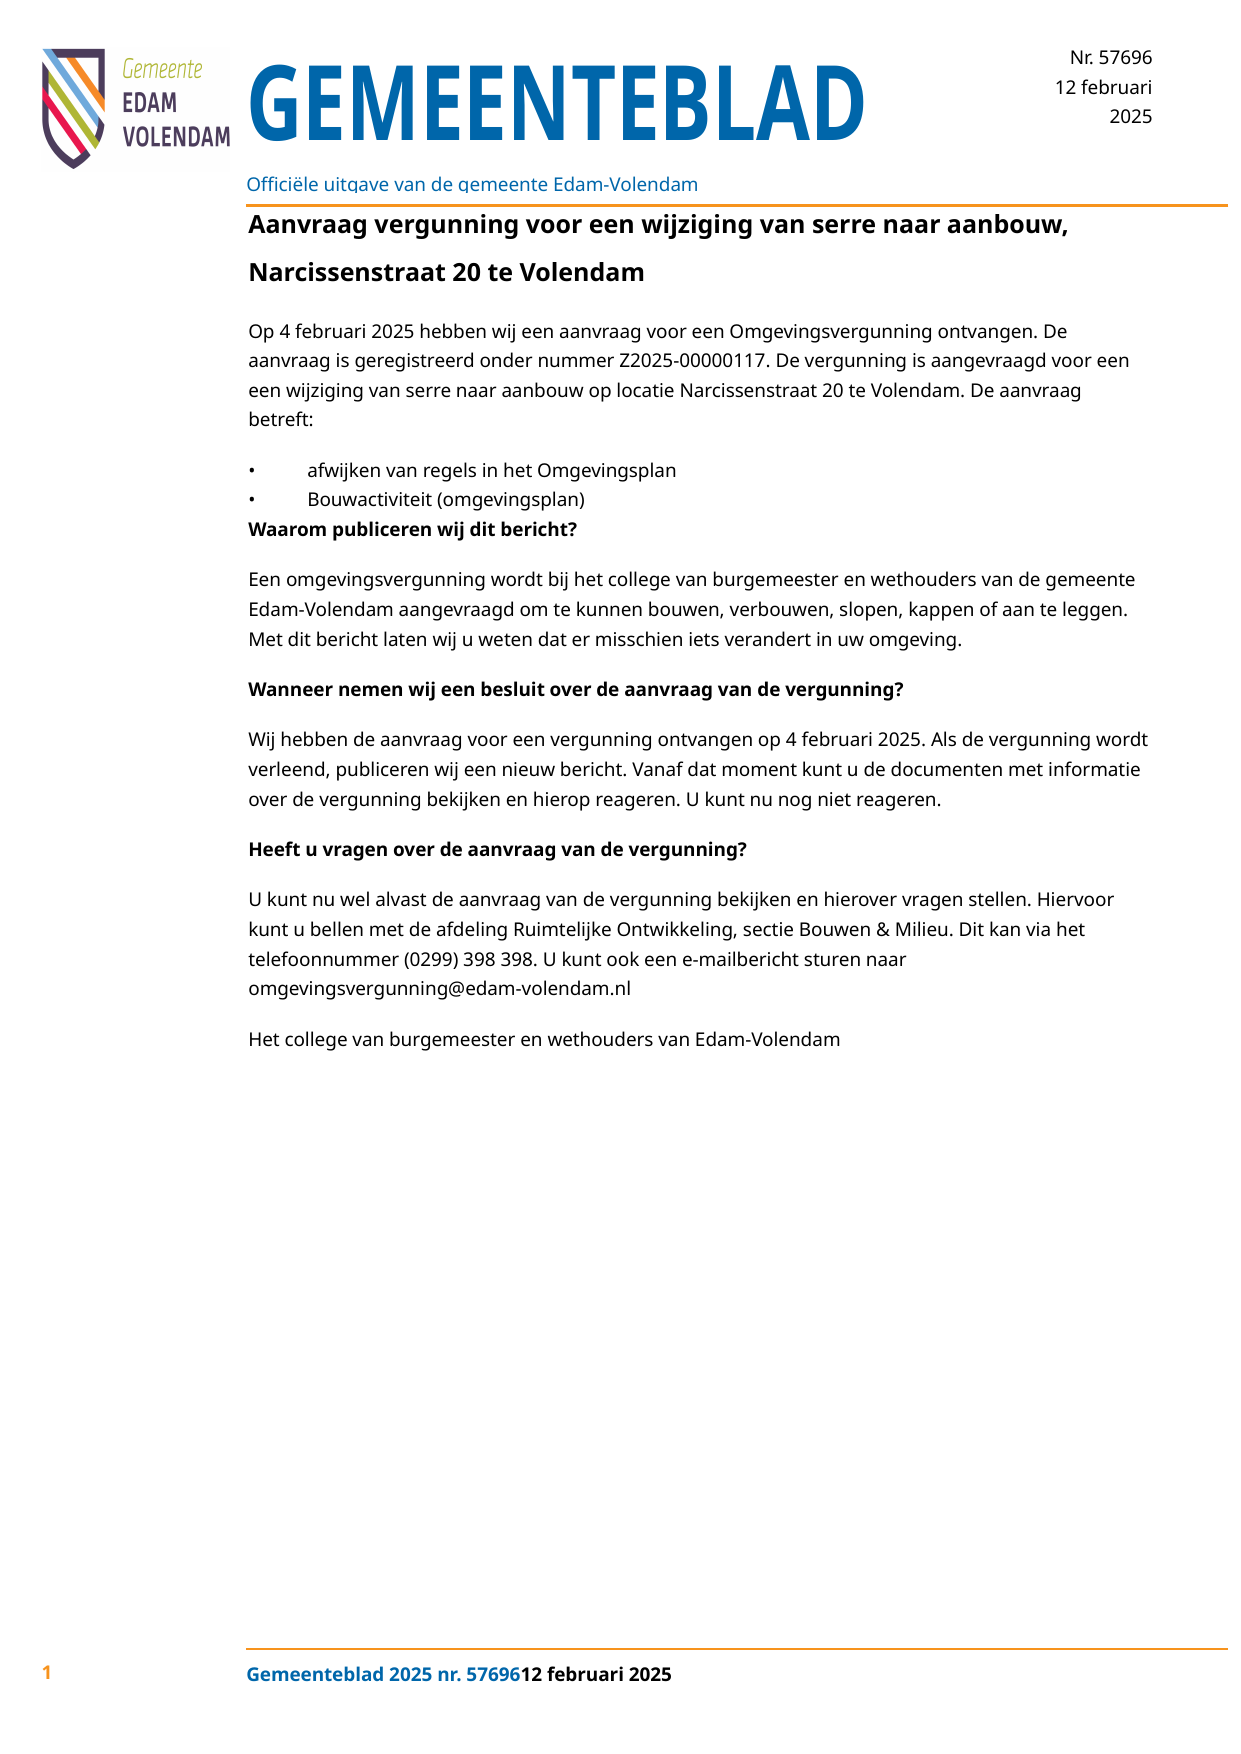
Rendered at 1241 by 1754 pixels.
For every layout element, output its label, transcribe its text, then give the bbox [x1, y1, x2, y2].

text Heeft u vragen over de aanvraag van de vergunning? [248, 836, 1152, 862]
text Op 4 februari 2025 hebben wij een aanvraag voor een Omgevingsvergunning ontvangen. De aanvraag is geregistreerd onder nummer Z2025-00000117. De vergunning is aangevraagd voor een een wijziging van serre naar aanbouw op locatie Narcissenstraat 20 te Volendam. De aanvraag betreft: [248, 318, 1152, 432]
text Wanneer nemen wij een besluit over de aanvraag van de vergunning? [248, 676, 1152, 702]
text Het college van burgemeester en wethouders van Edam-Volendam [248, 1026, 1152, 1052]
text Wij hebben de aanvraag voor een vergunning ontvangen op 4 februari 2025. Als de vergunning wordt verleend, publiceren wij een nieuw bericht. Vanaf dat moment kunt u de documenten met informatie over de vergunning bekijken en hierop reageren. U kunt nu nog niet reageren. [248, 727, 1152, 812]
list Bouwactiviteit (omgevingsplan) [248, 487, 1152, 512]
list afwijken van regels in het Omgevingsplan [248, 457, 1152, 483]
text U kunt nu wel alvast de aanvraag van de vergunning bekijken en hierover vragen stellen. Hiervoor kunt u bellen met de afdeling Ruimtelijke Ontwikkeling, sectie Bouwen & Milieu. Dit kan via het telefoonnummer (0299) 398 398. U kunt ook een e-mailbericht sturen naar omgevingsvergunning@edam-volendam.nl [248, 887, 1152, 1001]
text Waarom publiceren wij dit bericht? [248, 516, 1152, 542]
text Aanvraag vergunning voor een wijziging van serre naar aanbouw, Narcissenstraat 20 te Volendam [248, 207, 1152, 288]
text Een omgevingsvergunning wordt bij het college van burgemeester en wethouders van de gemeente Edam-Volendam aangevraagd om te kunnen bouwen, verbouwen, slopen, kappen of aan te leggen. Met dit bericht laten wij u weten dat er misschien iets verandert in uw omgeving. [248, 567, 1152, 652]
picture [41, 47, 231, 172]
